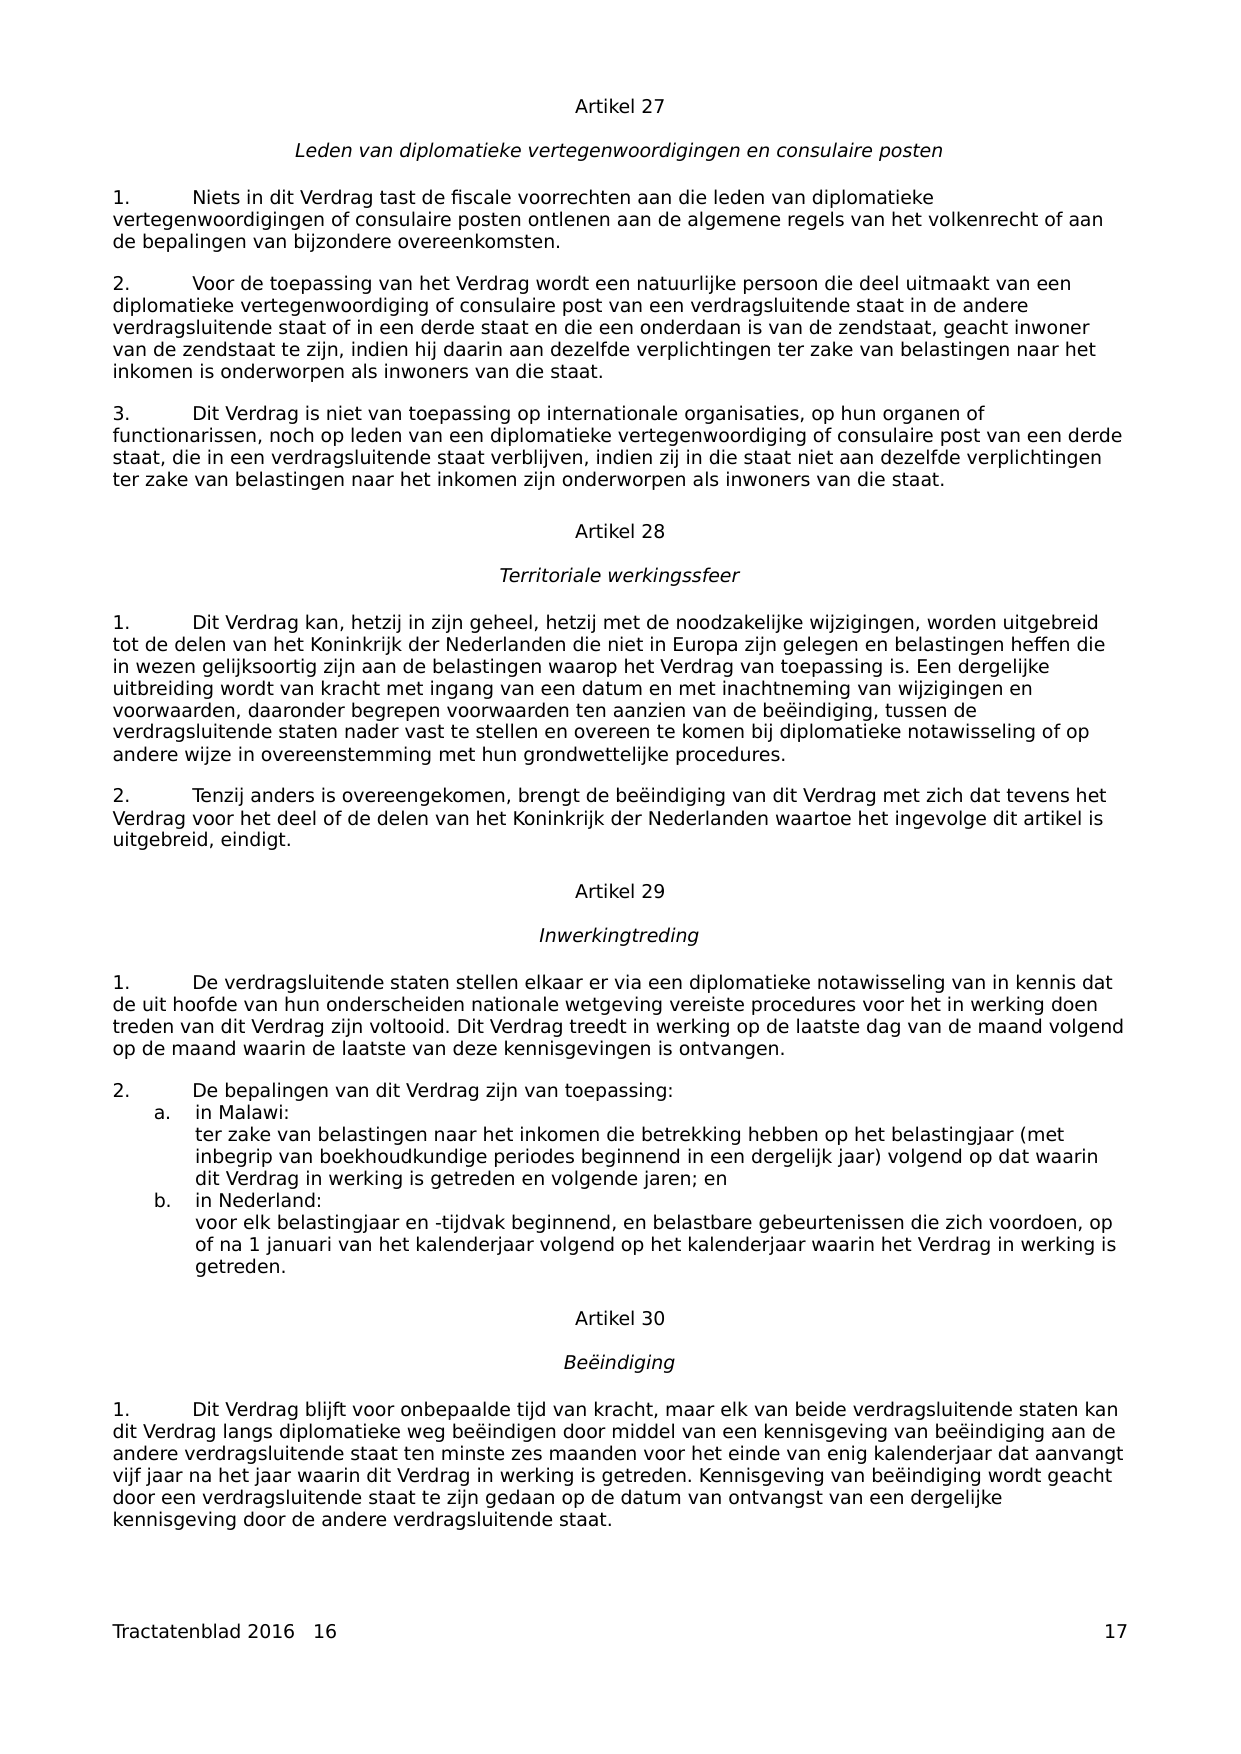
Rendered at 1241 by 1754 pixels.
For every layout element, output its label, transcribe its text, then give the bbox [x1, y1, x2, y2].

text 2. De bepalingen van dit Verdrag zijn van toepassing: [112, 1080, 1128, 1102]
text voor elk belastingjaar en -tijdvak beginnend, en belastbare gebeurtenissen die zich voordoen, op of na 1 januari van het kalenderjaar volgend op het kalenderjaar waarin het Verdrag in werking is getreden. [195, 1212, 1128, 1278]
subtitle Artikel 28 Territoriale werkingssfeer [112, 521, 1128, 587]
text 2. Tenzij anders is overeengekomen, brengt de beëindiging van dit Verdrag met zich dat tevens het Verdrag voor het deel of de delen van het Koninkrijk der Nederlanden waartoe het ingevolge dit artikel is uitgebreid, eindigt. [112, 785, 1128, 851]
text 1. Niets in dit Verdrag tast de fiscale voorrechten aan die leden van diplomatieke vertegenwoordigingen of consulaire posten ontlenen aan de algemene regels van het volkenrecht of aan de bepalingen van bijzondere overeenkomsten. [112, 187, 1128, 253]
subtitle Artikel 30 Beëindiging [112, 1308, 1128, 1374]
text 1. De verdragsluitende staten stellen elkaar er via een diplomatieke notawisseling van in kennis dat de uit hoofde van hun onderscheiden nationale wetgeving vereiste procedures voor het in werking doen treden van dit Verdrag zijn voltooid. Dit Verdrag treedt in werking op de laatste dag van de maand volgend op de maand waarin de laatste van deze kennisgevingen is ontvangen. [112, 972, 1128, 1060]
text a. in Malawi: [153, 1102, 1128, 1124]
text ter zake van belastingen naar het inkomen die betrekking hebben op het belastingjaar (met inbegrip van boekhoudkundige periodes beginnend in een dergelijk jaar) volgend op dat waarin dit Verdrag in werking is getreden en volgende jaren; en [195, 1124, 1128, 1190]
text 3. Dit Verdrag is niet van toepassing op internationale organisaties, op hun organen of functionarissen, noch op leden van een diplomatieke vertegenwoordiging of consulaire post van een derde staat, die in een verdragsluitende staat verblijven, indien zij in die staat niet aan dezelfde verplichtingen ter zake van belastingen naar het inkomen zijn onderworpen als inwoners van die staat. [112, 403, 1128, 491]
subtitle Artikel 29 Inwerkingtreding [112, 881, 1128, 947]
subtitle Artikel 27 Leden van diplomatieke vertegenwoordigingen en consulaire posten [112, 96, 1128, 162]
text 1. Dit Verdrag blijft voor onbepaalde tijd van kracht, maar elk van beide verdragsluitende staten kan dit Verdrag langs diplomatieke weg beëindigen door middel van een kennisgeving van beëindiging aan de andere verdragsluitende staat ten minste zes maanden voor het einde van enig kalenderjaar dat aanvangt vijf jaar na het jaar waarin dit Verdrag in werking is getreden. Kennisgeving van beëindiging wordt geacht door een verdragsluitende staat te zijn gedaan op de datum van ontvangst van een dergelijke kennisgeving door de andere verdragsluitende staat. [112, 1399, 1128, 1531]
text 2. Voor de toepassing van het Verdrag wordt een natuurlijke persoon die deel uitmaakt van een diplomatieke vertegenwoordiging of consulaire post van een verdragsluitende staat in de andere verdragsluitende staat of in een derde staat en die een onderdaan is van de zendstaat, geacht inwoner van de zendstaat te zijn, indien hij daarin aan dezelfde verplichtingen ter zake van belastingen naar het inkomen is onderworpen als inwoners van die staat. [112, 273, 1128, 383]
text 1. Dit Verdrag kan, hetzij in zijn geheel, hetzij met de noodzakelijke wijzigingen, worden uitgebreid tot de delen van het Koninkrijk der Nederlanden die niet in Europa zijn gelegen en belastingen heffen die in wezen gelijksoortig zijn aan de belastingen waarop het Verdrag van toepassing is. Een dergelijke uitbreiding wordt van kracht met ingang van een datum en met inachtneming van wijzigingen en voorwaarden, daaronder begrepen voorwaarden ten aanzien van de beëindiging, tussen de verdragsluitende staten nader vast te stellen en overeen te komen bij diplomatieke notawisseling of op andere wijze in overeenstemming met hun grondwettelijke procedures. [112, 612, 1128, 765]
text b. in Nederland: [153, 1190, 1128, 1212]
